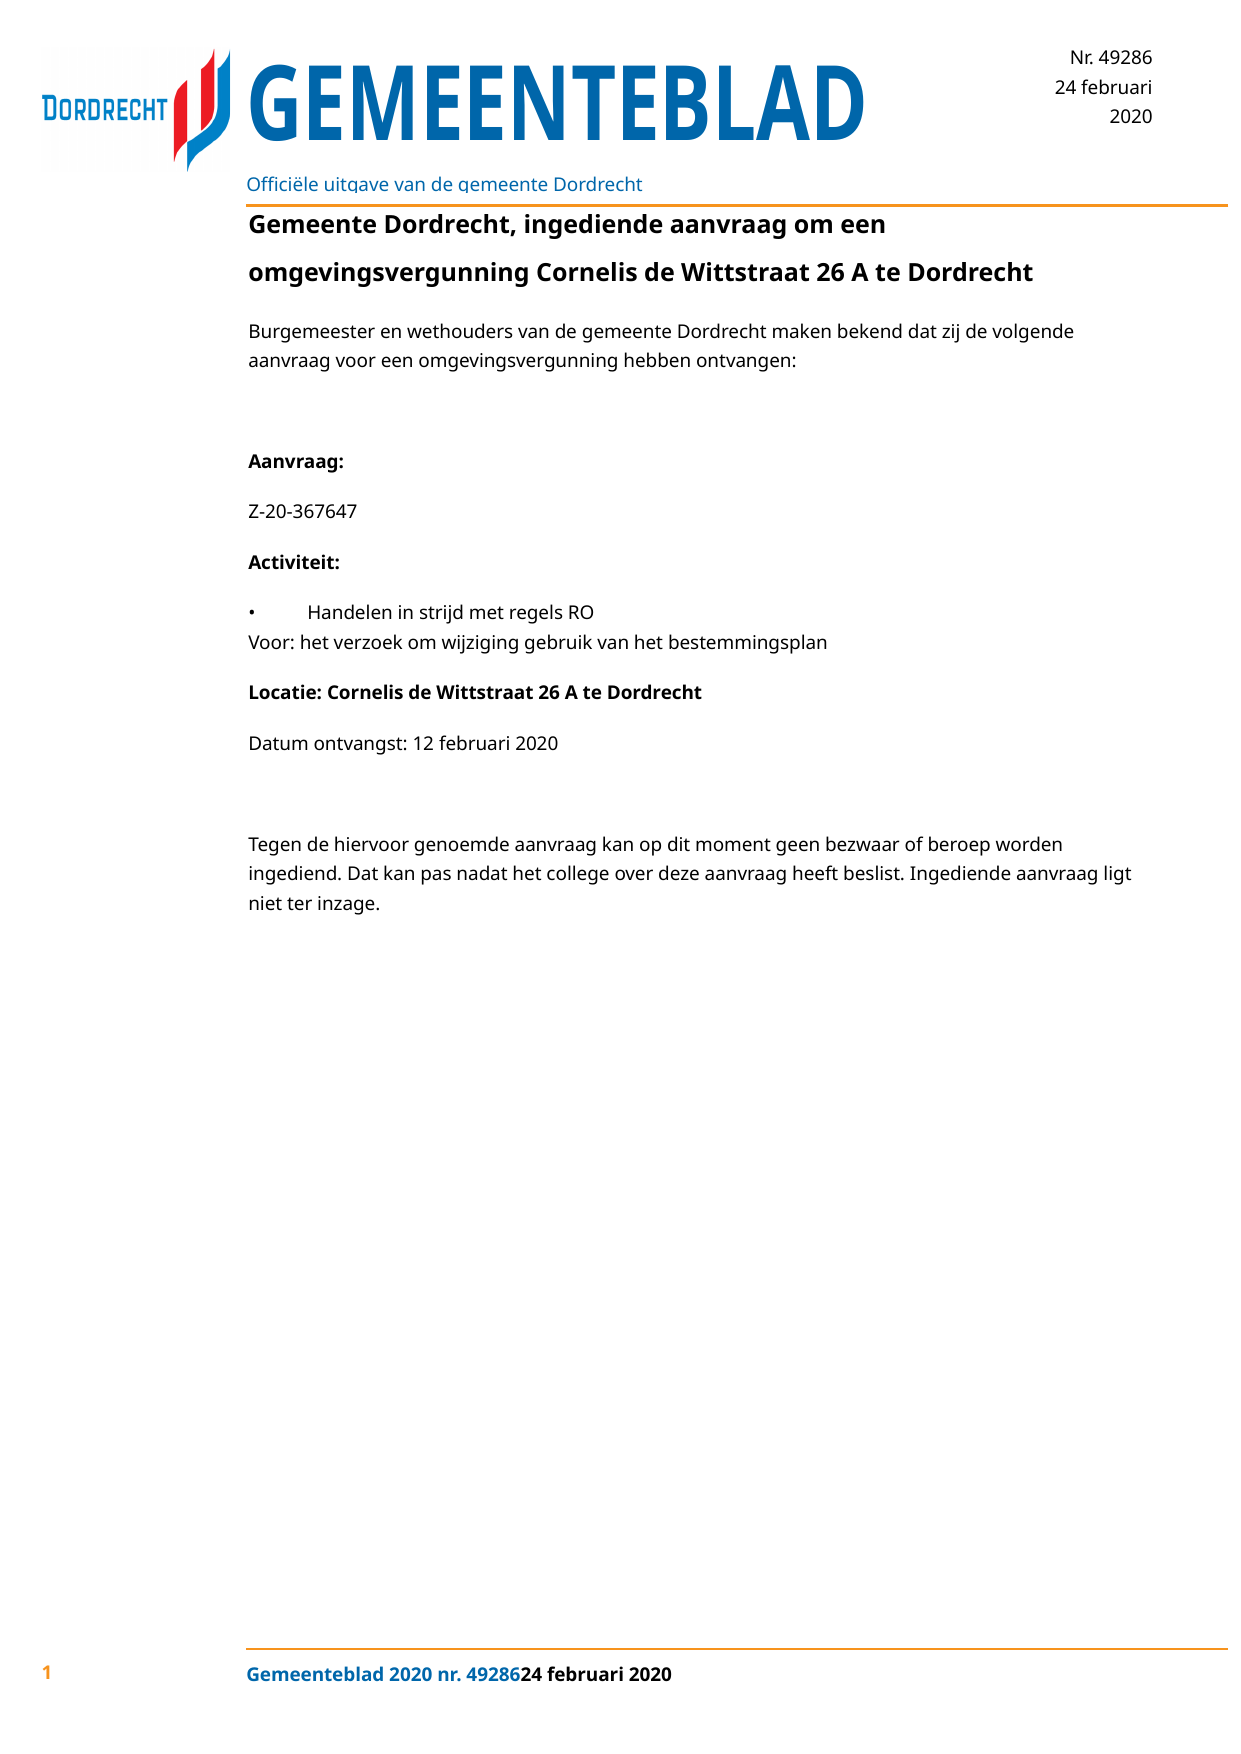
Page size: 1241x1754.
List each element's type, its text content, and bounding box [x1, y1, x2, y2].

text Z-20-367647 [248, 499, 1152, 524]
list Handelen in strijd met regels RO [248, 599, 1152, 625]
text Datum ontvangst: 12 februari 2020 [248, 730, 1152, 756]
text Burgemeester en wethouders van de gemeente Dordrecht maken bekend dat zij de volgende aanvraag voor een omgevingsvergunning hebben ontvangen: [248, 318, 1152, 373]
picture [41, 47, 231, 172]
text Tegen de hiervoor genoemde aanvraag kan op dit moment geen bezwaar of beroep worden ingediend. Dat kan pas nadat het college over deze aanvraag heeft beslist. Ingediende aanvraag ligt niet ter inzage. [248, 831, 1152, 916]
text Voor: het verzoek om wijziging gebruik van het bestemmingsplan [248, 629, 1152, 655]
text Activiteit: [248, 549, 1152, 575]
text Gemeente Dordrecht, ingediende aanvraag om een omgevingsvergunning Cornelis de Wittstraat 26 A te Dordrecht [248, 207, 1152, 288]
text Aanvraag: [248, 448, 1152, 474]
text Locatie: Cornelis de Wittstraat 26 A te Dordrecht [248, 679, 1152, 705]
